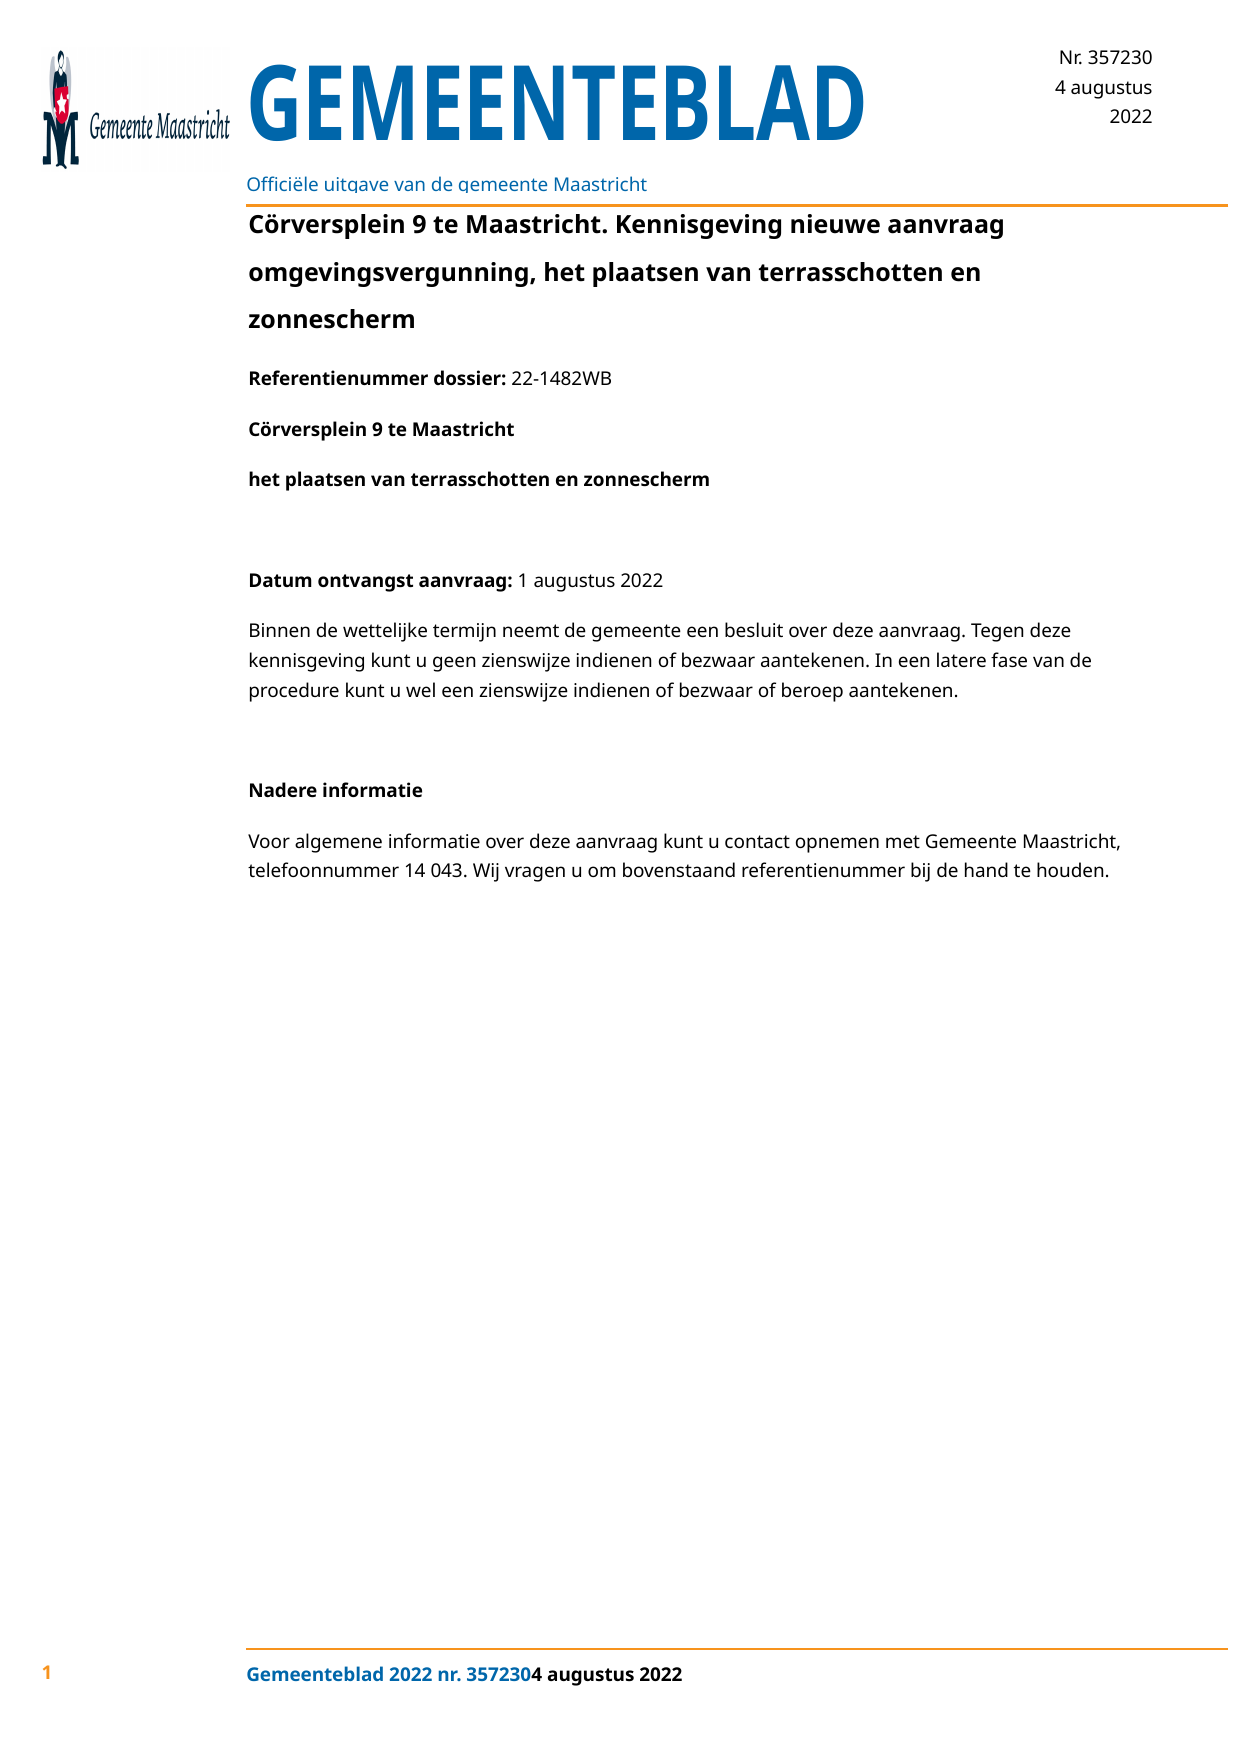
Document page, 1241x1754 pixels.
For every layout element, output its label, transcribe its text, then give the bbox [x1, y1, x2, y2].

text Nadere informatie [248, 778, 1152, 803]
text Voor algemene informatie over deze aanvraag kunt u contact opnemen met Gemeente Maastricht, telefoonnummer 14 043. Wij vragen u om bovenstaand referentienummer bij de hand te houden. [248, 828, 1152, 883]
text Cörversplein 9 te Maastricht [248, 416, 1152, 442]
text Datum ontvangst aanvraag: 1 augustus 2022 [248, 567, 1152, 593]
text Referentienummer dossier: 22-1482WB [248, 366, 1152, 391]
text Binnen de wettelijke termijn neemt de gemeente een besluit over deze aanvraag. Tegen deze kennisgeving kunt u geen zienswijze indienen of bezwaar aantekenen. In een latere fase van de procedure kunt u wel een zienswijze indienen of bezwaar of beroep aantekenen. [248, 618, 1152, 702]
text het plaatsen van terrasschotten en zonnescherm [248, 466, 1152, 492]
text Cörversplein 9 te Maastricht. Kennisgeving nieuwe aanvraag omgevingsvergunning, het plaatsen van terrasschotten en zonnescherm [248, 207, 1152, 336]
picture [41, 47, 231, 172]
